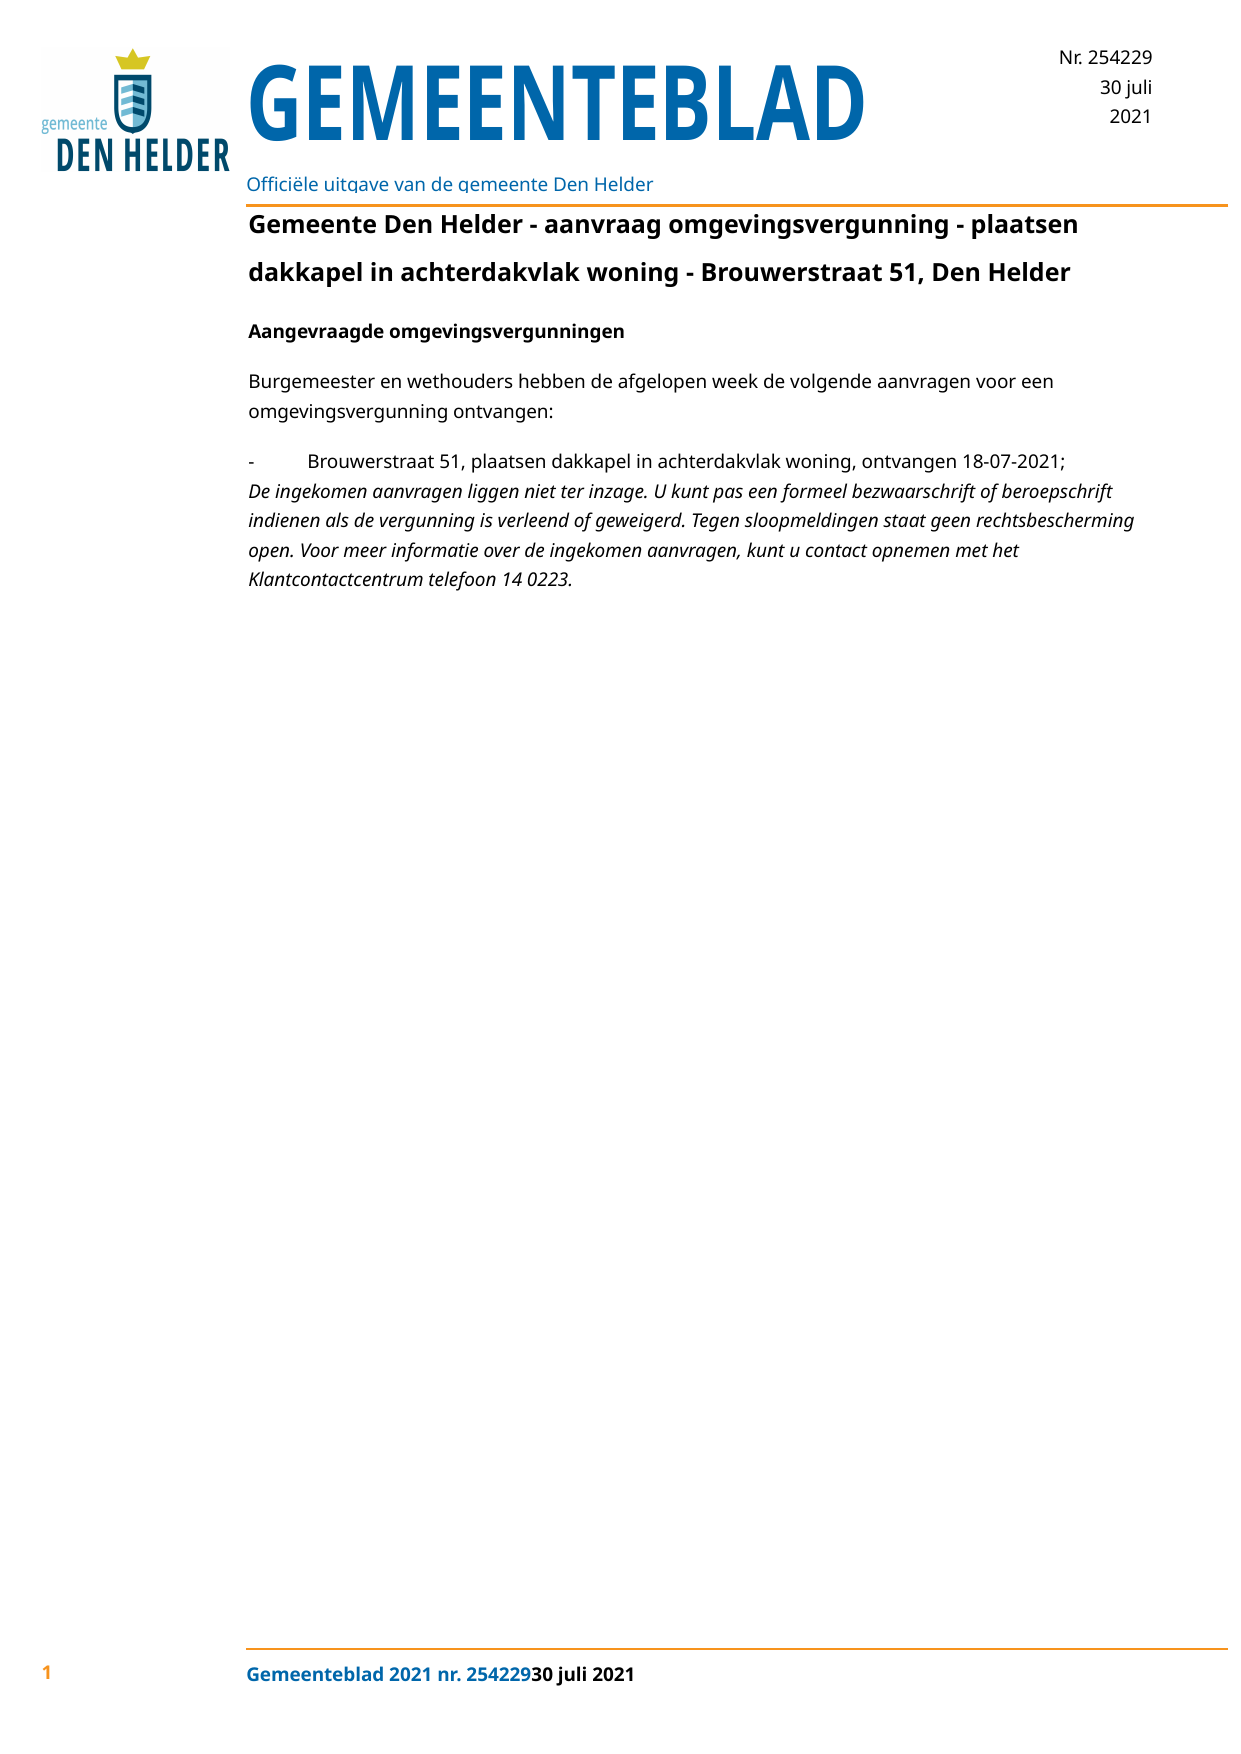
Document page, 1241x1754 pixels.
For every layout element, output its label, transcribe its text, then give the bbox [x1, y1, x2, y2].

text De ingekomen aanvragen liggen niet ter inzage. U kunt pas een formeel bezwaarschrift of beroepschrift indienen als de vergunning is verleend of geweigerd. Tegen sloopmeldingen staat geen rechtsbescherming open. Voor meer informatie over de ingekomen aanvragen, kunt u contact opnemen met het Klantcontactcentrum telefoon 14 0223. [248, 478, 1152, 592]
list Brouwerstraat 51, plaatsen dakkapel in achterdakvlak woning, ontvangen 18-07-2021; [248, 448, 1152, 474]
text Gemeente Den Helder - aanvraag omgevingsvergunning - plaatsen dakkapel in achterdakvlak woning - Brouwerstraat 51, Den Helder [248, 207, 1152, 288]
picture [63, 144, 68, 165]
text Burgemeester en wethouders hebben de afgelopen week de volgende aanvragen voor een omgevingsvergunning ontvangen: [248, 368, 1152, 424]
picture [100, 154, 106, 172]
picture [41, 47, 231, 172]
text Aangevraagde omgevingsvergunningen [248, 318, 1152, 344]
picture [182, 144, 187, 165]
picture [220, 160, 224, 172]
picture [130, 157, 135, 172]
